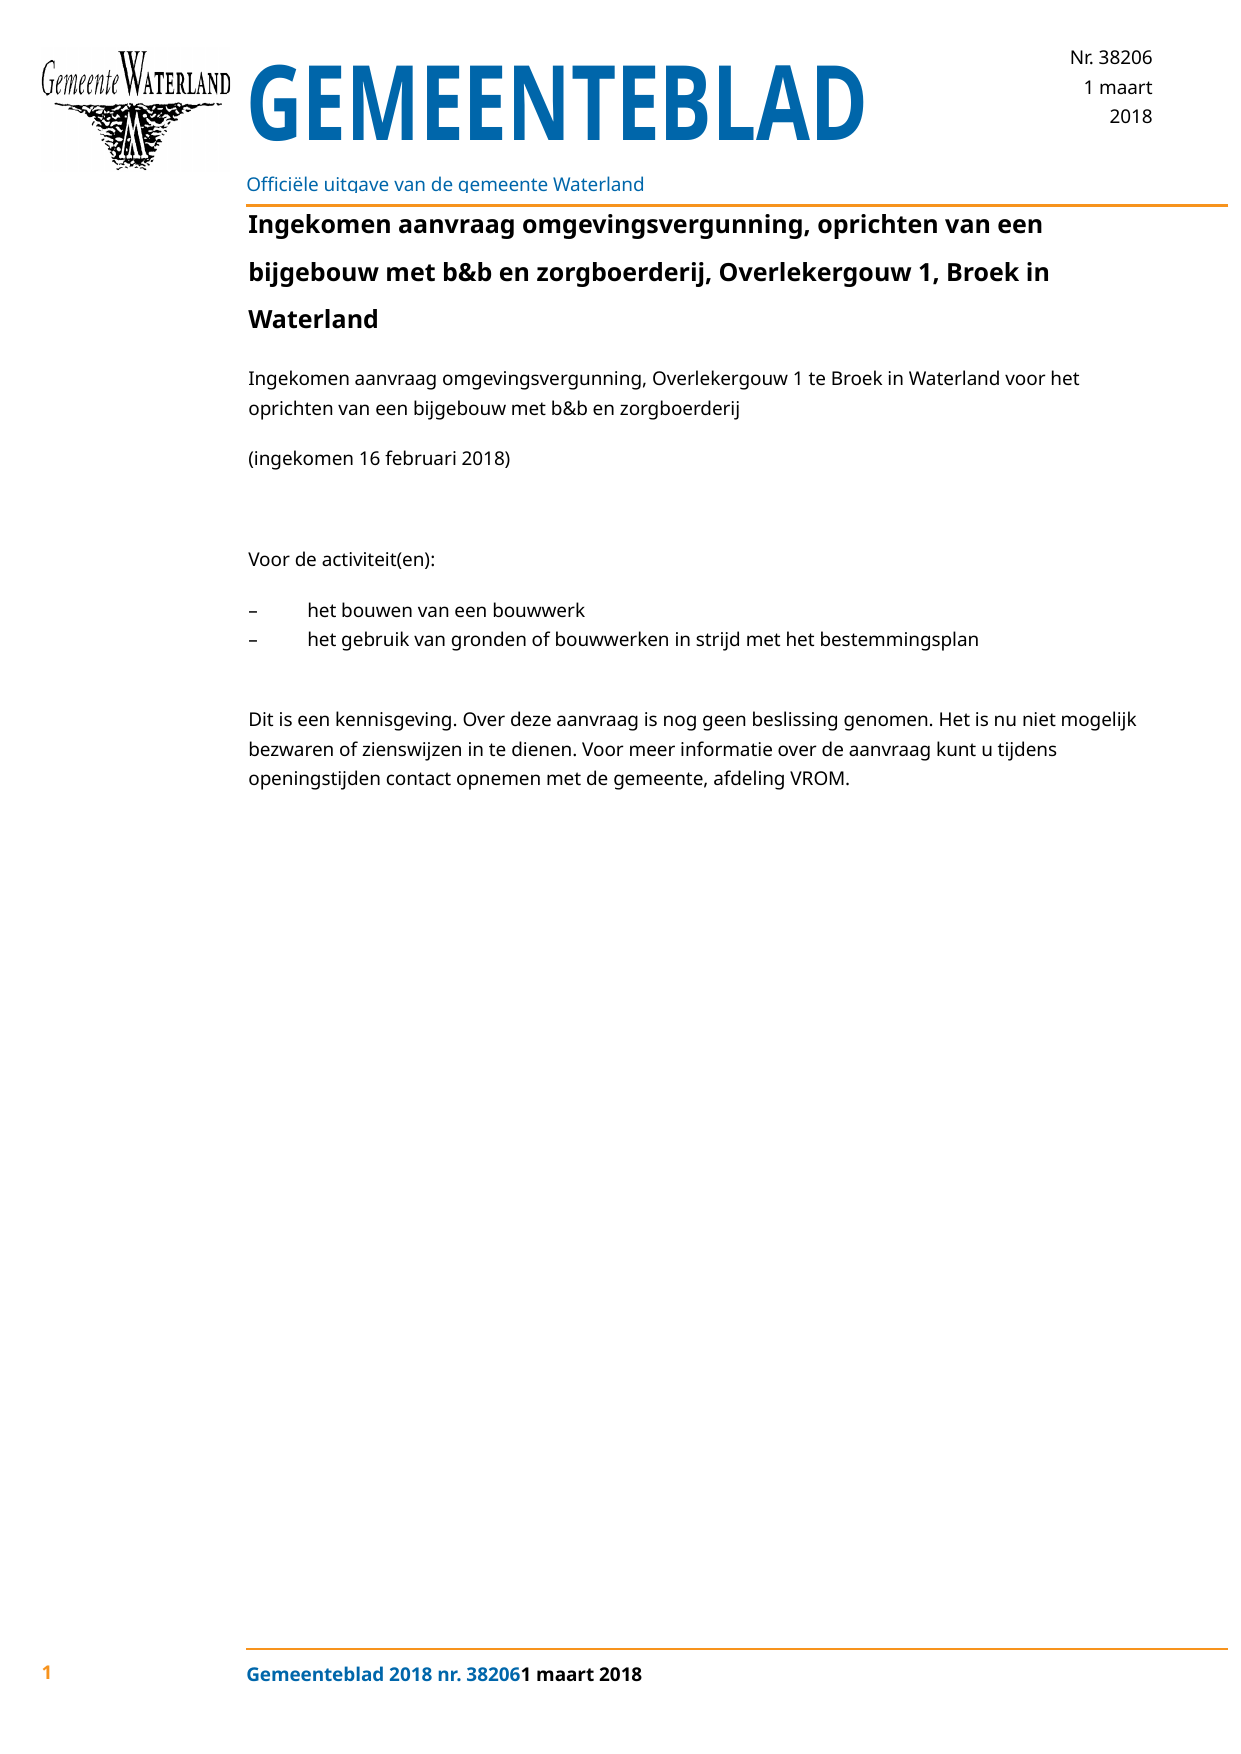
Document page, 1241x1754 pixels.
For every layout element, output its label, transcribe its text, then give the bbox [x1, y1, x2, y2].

picture [41, 47, 231, 172]
list het bouwen van een bouwwerk [248, 597, 1152, 622]
text Ingekomen aanvraag omgevingsvergunning, Overlekergouw 1 te Broek in Waterland voor het oprichten van een bijgebouw met b&b en zorgboerderij [248, 366, 1152, 421]
text Voor de activiteit(en): [248, 546, 1152, 572]
text (ingekomen 16 februari 2018) [248, 446, 1152, 471]
text Dit is een kennisgeving. Over deze aanvraag is nog geen beslissing genomen. Het is nu niet mogelijk bezwaren of zienswijzen in te dienen. Voor meer informatie over de aanvraag kunt u tijdens openingstijden contact opnemen met de gemeente, afdeling VROM. [248, 706, 1152, 791]
list het gebruik van gronden of bouwwerken in strijd met het bestemmingsplan [248, 626, 1152, 652]
text Ingekomen aanvraag omgevingsvergunning, oprichten van een bijgebouw met b&b en zorgboerderij, Overlekergouw 1, Broek in Waterland [248, 207, 1152, 336]
